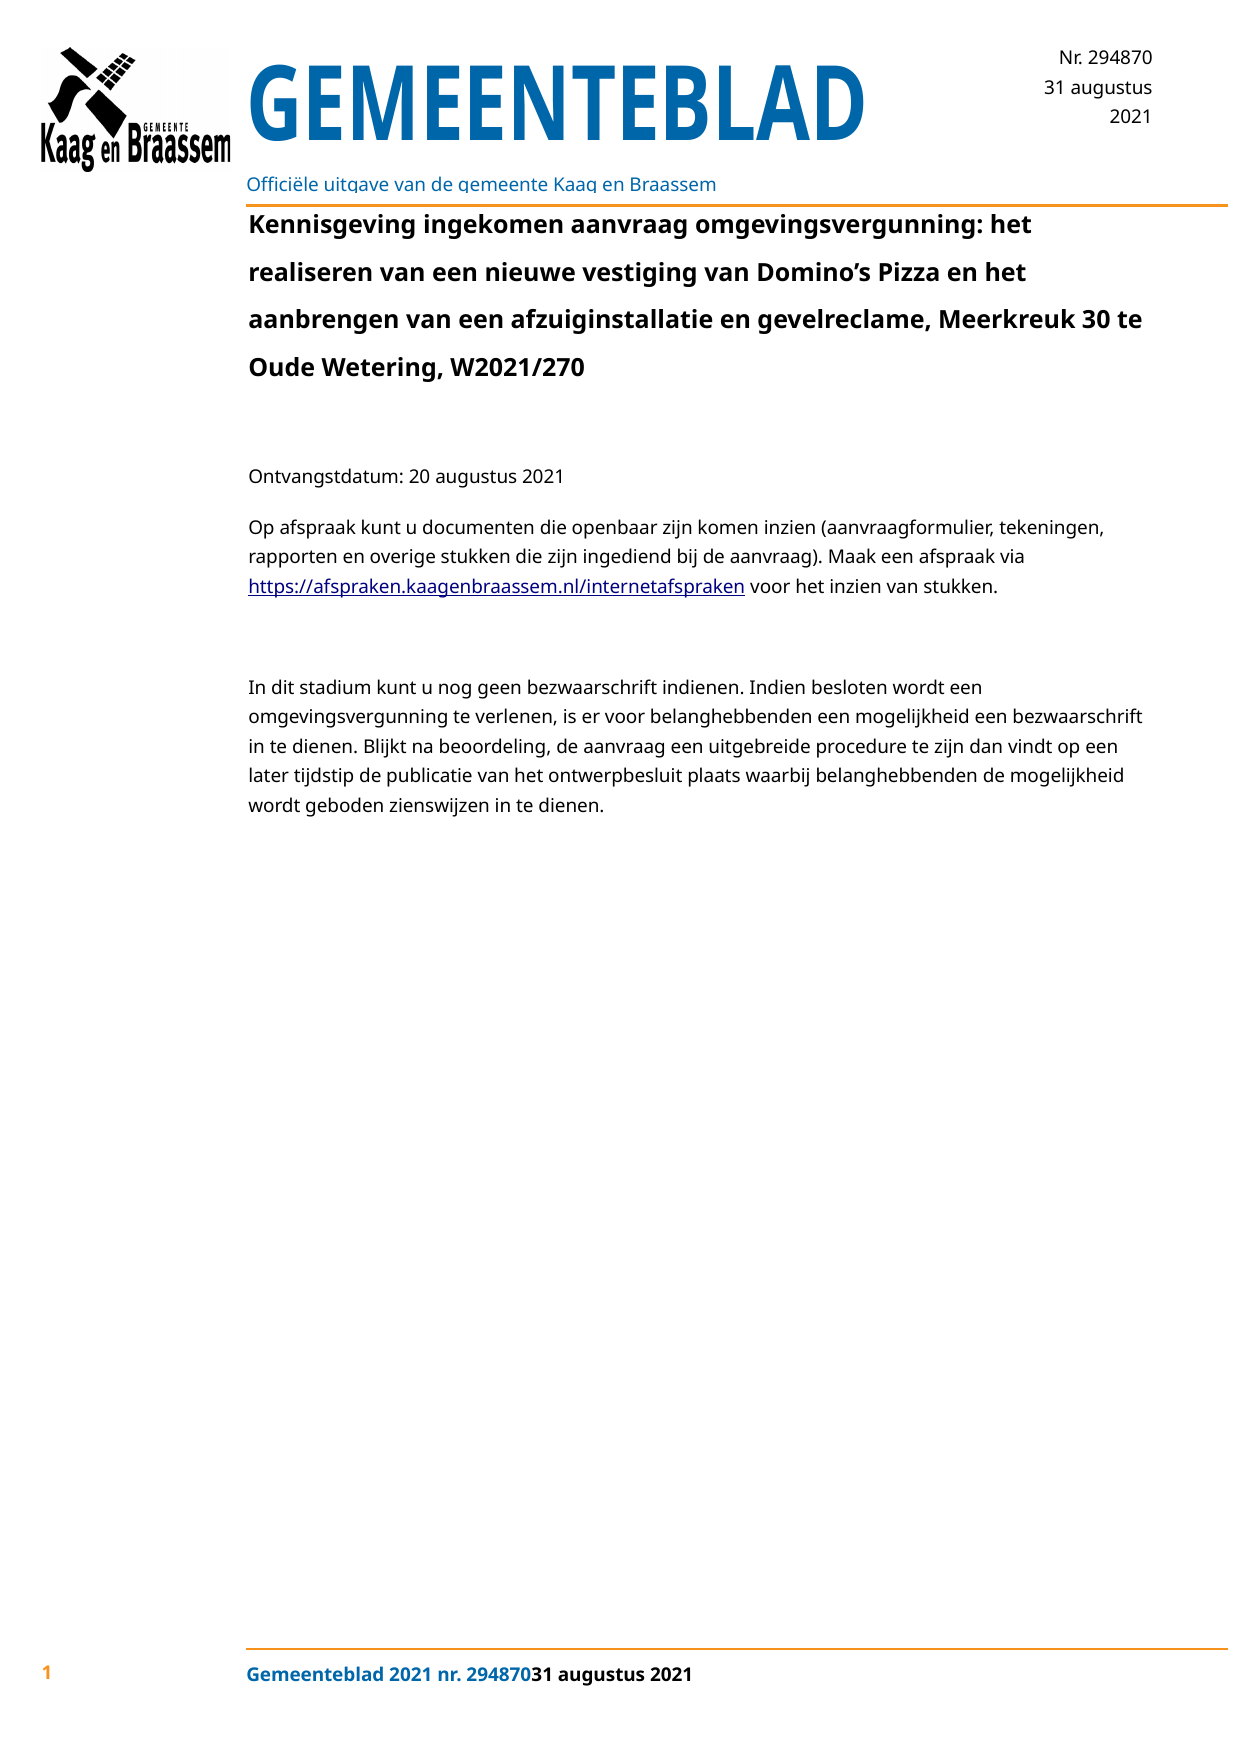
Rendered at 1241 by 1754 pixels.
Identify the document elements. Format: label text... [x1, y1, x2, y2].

text Kennisgeving ingekomen aanvraag omgevingsvergunning: het realiseren van een nieuwe vestiging van Domino’s Pizza en het aanbrengen van een afzuiginstallatie en gevelreclame, Meerkreuk 30 te Oude Wetering, W2021/270 [248, 207, 1152, 384]
text In dit stadium kunt u nog geen bezwaarschrift indienen. Indien besloten wordt een omgevingsvergunning te verlenen, is er voor belanghebbenden een mogelijkheid een bezwaarschrift in te dienen. Blijkt na beoordeling, de aanvraag een uitgebreide procedure te zijn dan vindt op een later tijdstip de publicatie van het ontwerpbesluit plaats waarbij belanghebbenden de mogelijkheid wordt geboden zienswijzen in te dienen. [248, 674, 1152, 818]
text Op afspraak kunt u documenten die openbaar zijn komen inzien (aanvraagformulier, tekeningen, rapporten en overige stukken die zijn ingediend bij de aanvraag). Maak een afspraak via https://afspraken.kaagenbraassem.nl/internetafspraken voor het inzien van stukken. [248, 514, 1152, 599]
picture [41, 47, 231, 172]
text Ontvangstdatum: 20 augustus 2021 [248, 463, 1152, 489]
